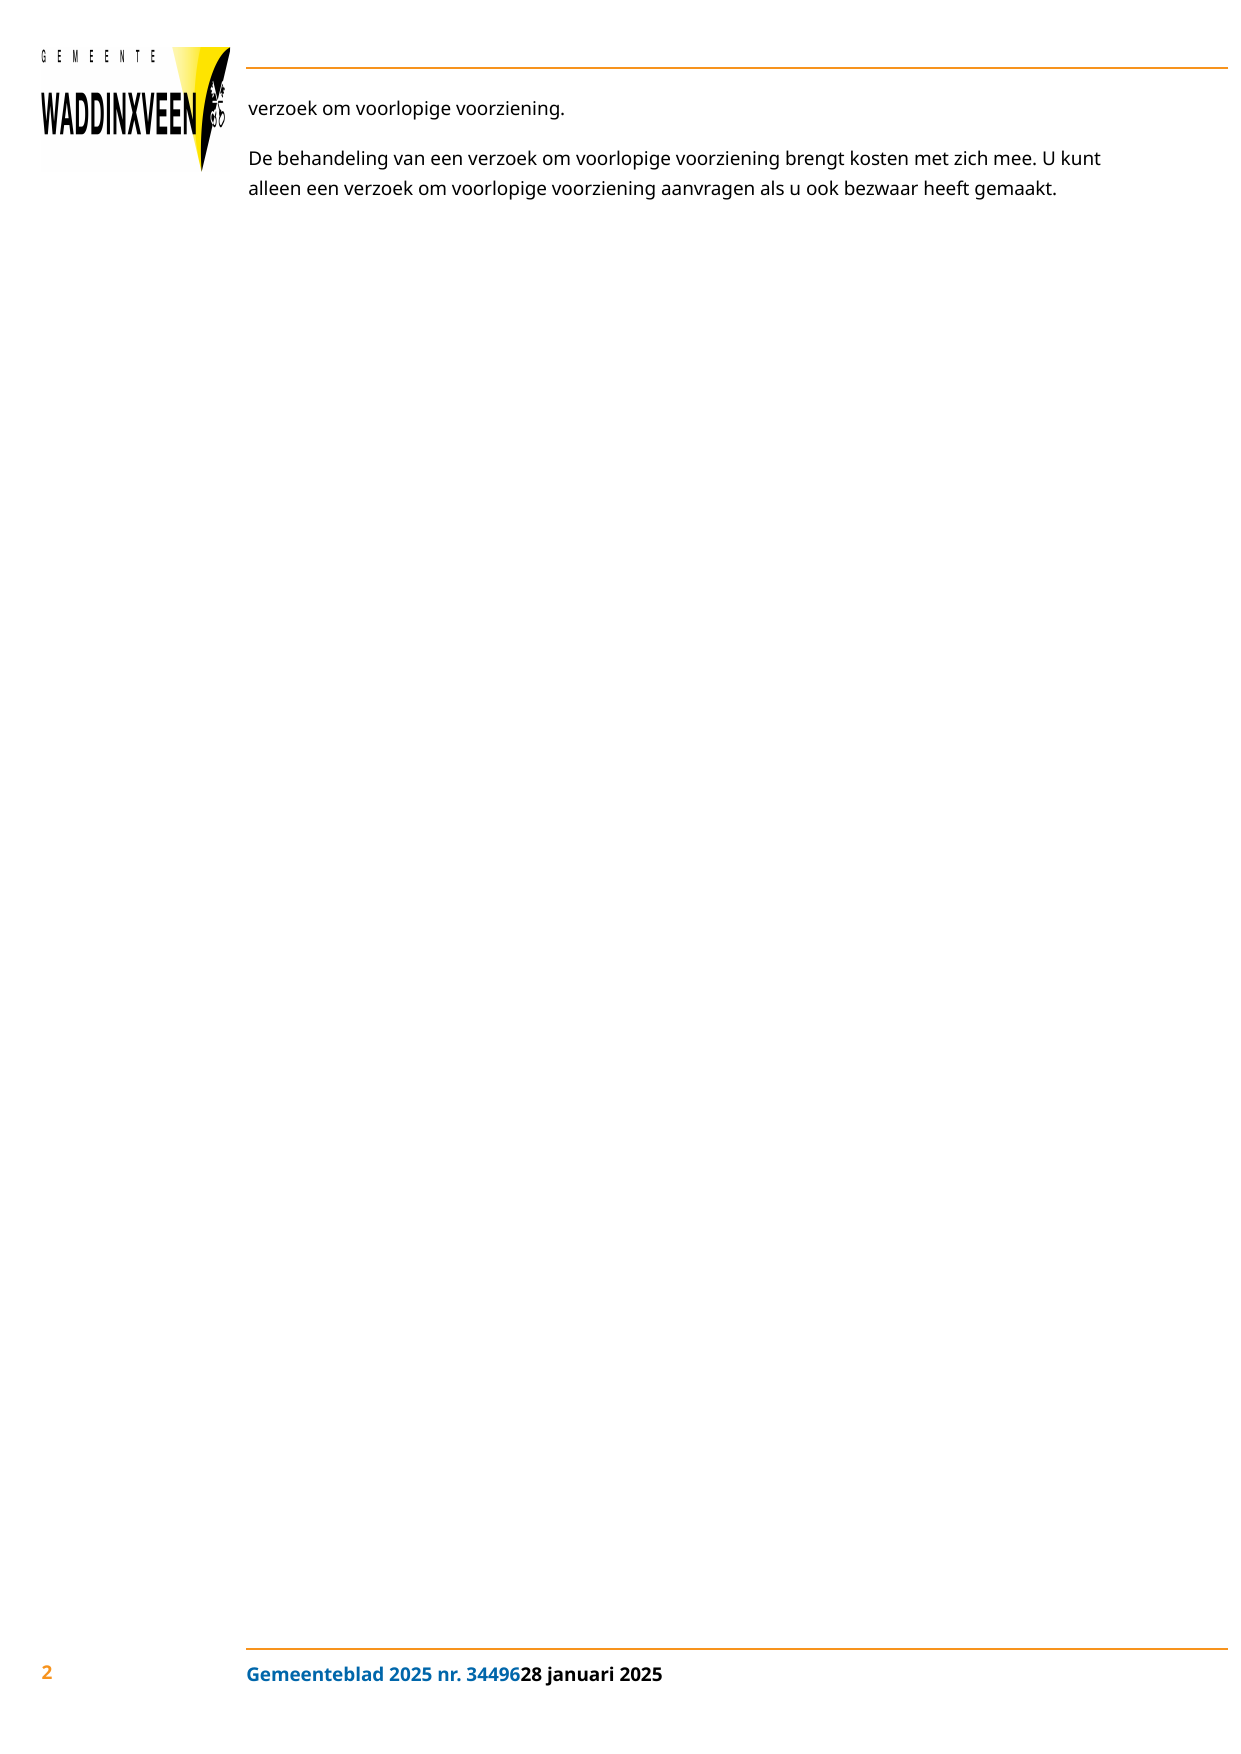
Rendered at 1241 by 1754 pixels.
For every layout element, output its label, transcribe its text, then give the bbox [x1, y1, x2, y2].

text verzoek om voorlopige voorziening. [248, 95, 1152, 121]
text De behandeling van een verzoek om voorlopige voorziening brengt kosten met zich mee. U kunt alleen een verzoek om voorlopige voorziening aanvragen als u ook bezwaar heeft gemaakt. [248, 145, 1152, 201]
picture [41, 47, 231, 172]
